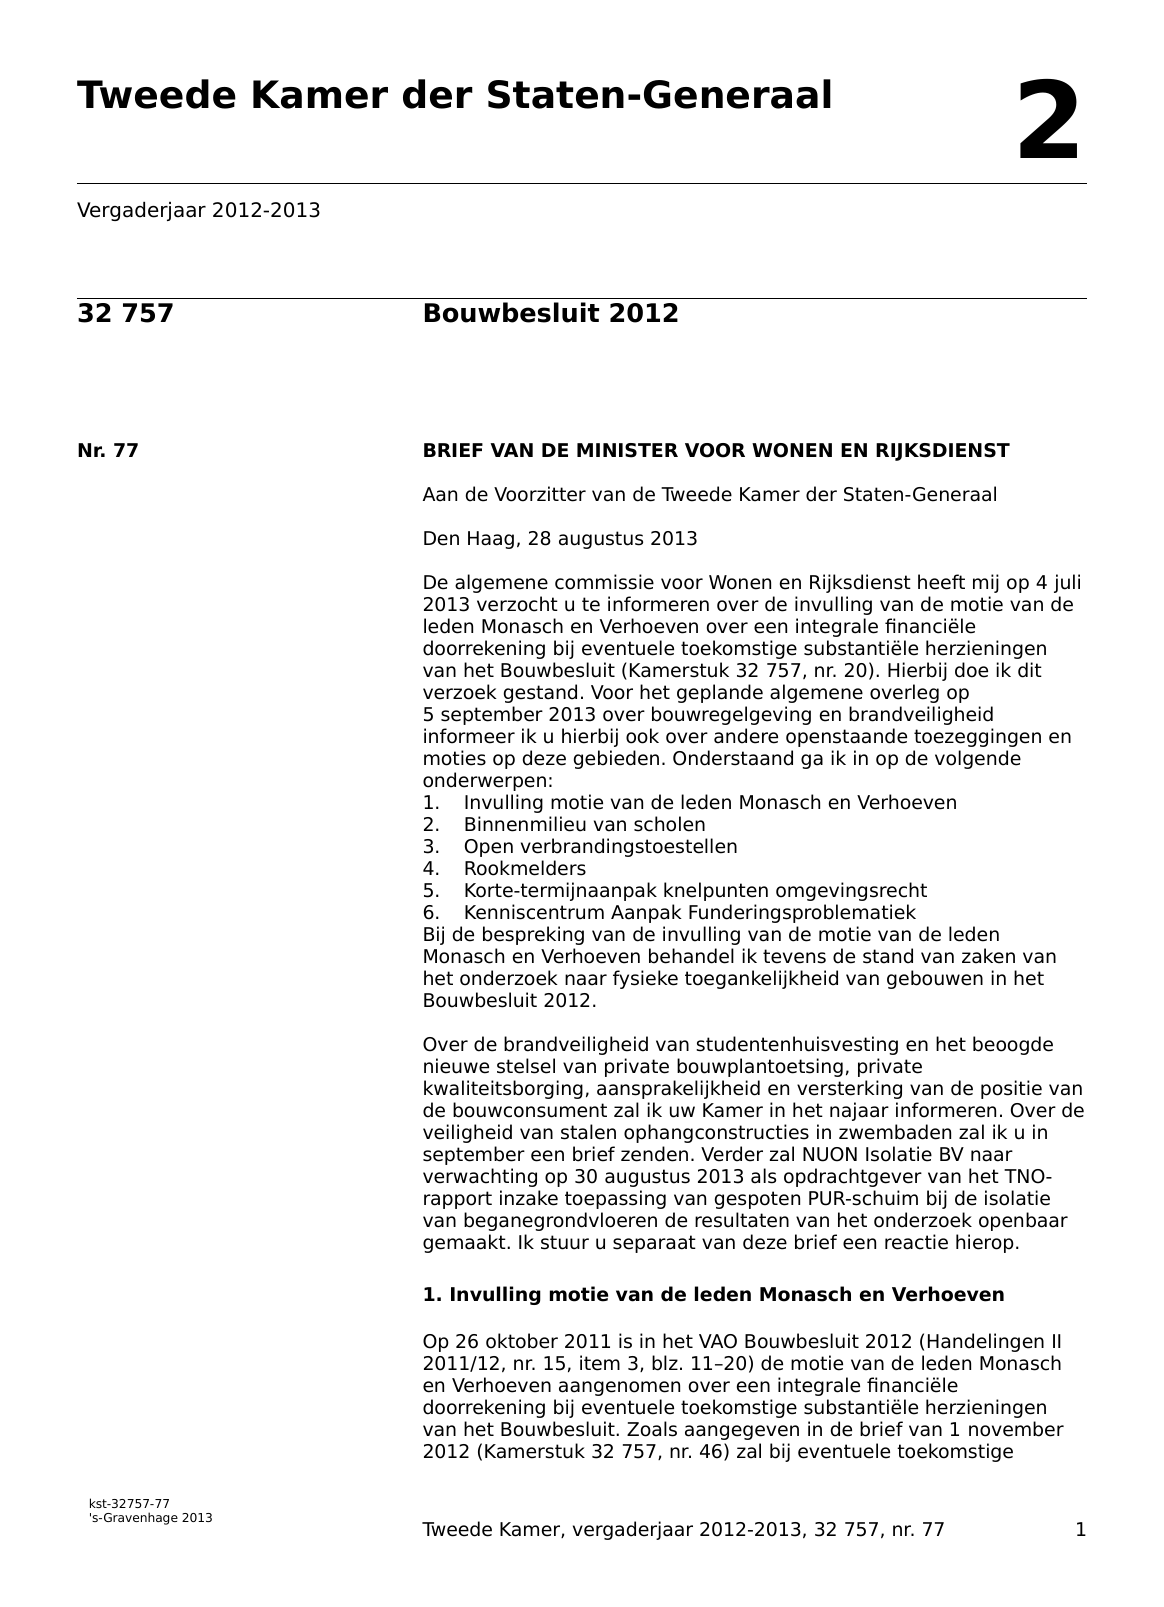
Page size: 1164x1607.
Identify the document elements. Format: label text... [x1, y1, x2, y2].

text 2. Binnenmilieu van scholen [422, 814, 1087, 836]
text Bij de bespreking van de invulling van de motie van de leden Monasch en Verhoeven behandel ik tevens de stand van zaken van het onderzoek naar fysieke toegankelijkheid van gebouwen in het Bouwbesluit 2012. [422, 924, 1087, 1012]
text 5. Korte-termijnaanpak knelpunten omgevingsrecht [422, 880, 1087, 902]
text 6. Kenniscentrum Aanpak Funderingsproblematiek [422, 902, 1087, 924]
text 3. Open verbrandingstoestellen [422, 836, 1087, 858]
text kst-32757-77 [88, 1497, 323, 1511]
text De algemene commissie voor Wonen en Rijksdienst heeft mij op 4 juli 2013 verzocht u te informeren over de invulling van de motie van de leden Monasch en Verhoeven over een integrale financiële doorrekening bij eventuele toekomstige substantiële herzieningen van het Bouwbesluit (Kamerstuk 32 757, nr. 20). Hierbij doe ik dit verzoek gestand. Voor het geplande algemene overleg op 5 september 2013 over bouwregelgeving en brandveiligheid informeer ik u hierbij ook over andere openstaande toezeggingen en moties op deze gebieden. Onderstaand ga ik in op de volgende onderwerpen: [422, 572, 1087, 792]
text Aan de Voorzitter van de Tweede Kamer der Staten-Generaal [422, 484, 1087, 506]
text 1. Invulling motie van de leden Monasch en Verhoeven [422, 792, 1087, 814]
table_header 2 [886, 59, 1087, 183]
table_cell Vergaderjaar 2012-2013 [77, 184, 1087, 298]
table_header Tweede Kamer der Staten-Generaal [77, 59, 886, 183]
subtitle Nr. 77 BRIEF VAN DE MINISTER VOOR WONEN EN RIJKSDIENST [77, 440, 1087, 462]
text 4. Rookmelders [422, 858, 1087, 880]
subtitle 32 757 Bouwbesluit 2012 [77, 299, 1087, 329]
text Over de brandveiligheid van studentenhuisvesting en het beoogde nieuwe stelsel van private bouwplantoetsing, private kwaliteitsborging, aansprakelijkheid en versterking van de positie van de bouwconsument zal ik uw Kamer in het najaar informeren. Over de veiligheid van stalen ophangconstructies in zwembaden zal ik u in september een brief zenden. Verder zal NUON Isolatie BV naar verwachting op 30 augustus 2013 als opdrachtgever van het TNO-rapport inzake toepassing van gespoten PUR-schuim bij de isolatie van beganegrondvloeren de resultaten van het onderzoek openbaar gemaakt. Ik stuur u separaat van deze brief een reactie hierop. [422, 1034, 1087, 1254]
subtitle 1. Invulling motie van de leden Monasch en Verhoeven [422, 1284, 1087, 1306]
text Den Haag, 28 augustus 2013 [422, 528, 1087, 550]
text Op 26 oktober 2011 is in het VAO Bouwbesluit 2012 (Handelingen II 2011/12, nr. 15, item 3, blz. 11–20) de motie van de leden Monasch en Verhoeven aangenomen over een integrale financiële doorrekening bij eventuele toekomstige substantiële herzieningen van het Bouwbesluit. Zoals aangegeven in de brief van 1 november 2012 (Kamerstuk 32 757, nr. 46) zal bij eventuele toekomstige [422, 1331, 1087, 1463]
text 's-Gravenhage 2013 [88, 1511, 323, 1525]
